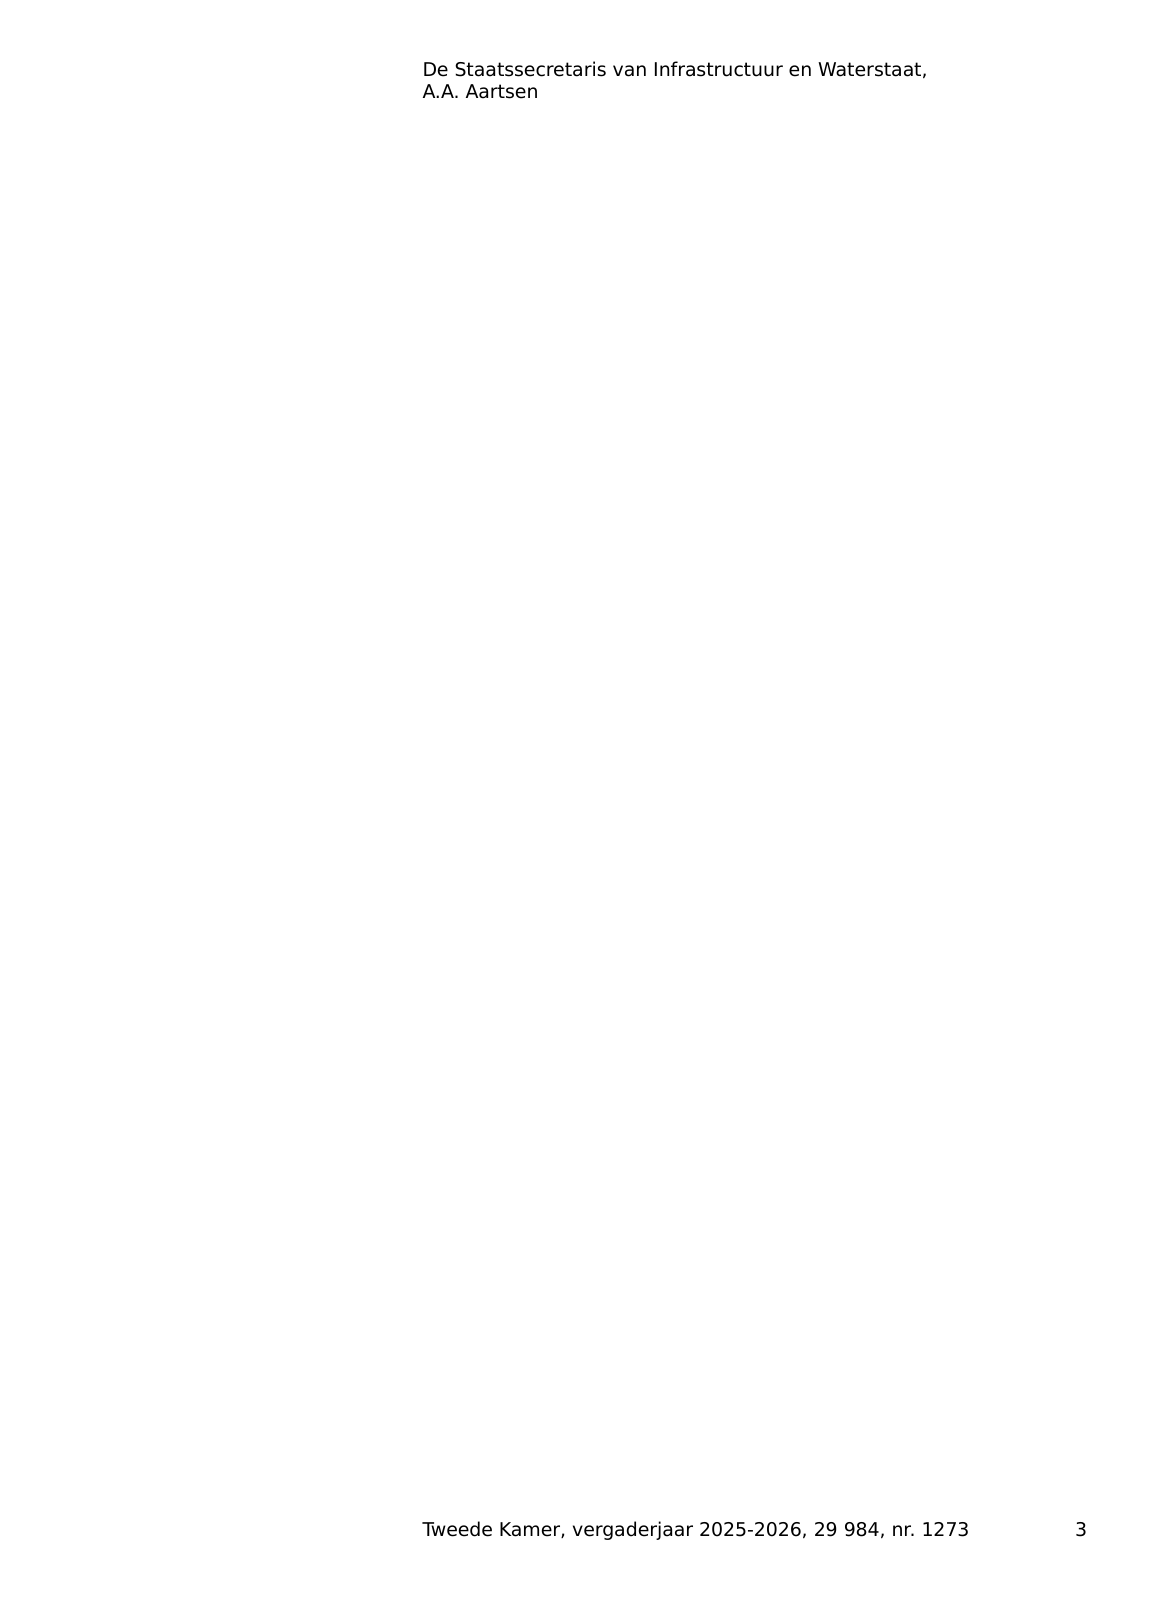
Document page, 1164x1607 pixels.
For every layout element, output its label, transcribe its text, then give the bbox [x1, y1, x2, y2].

text De Staatssecretaris van Infrastructuur en Waterstaat, A.A. Aartsen [422, 59, 1087, 103]
